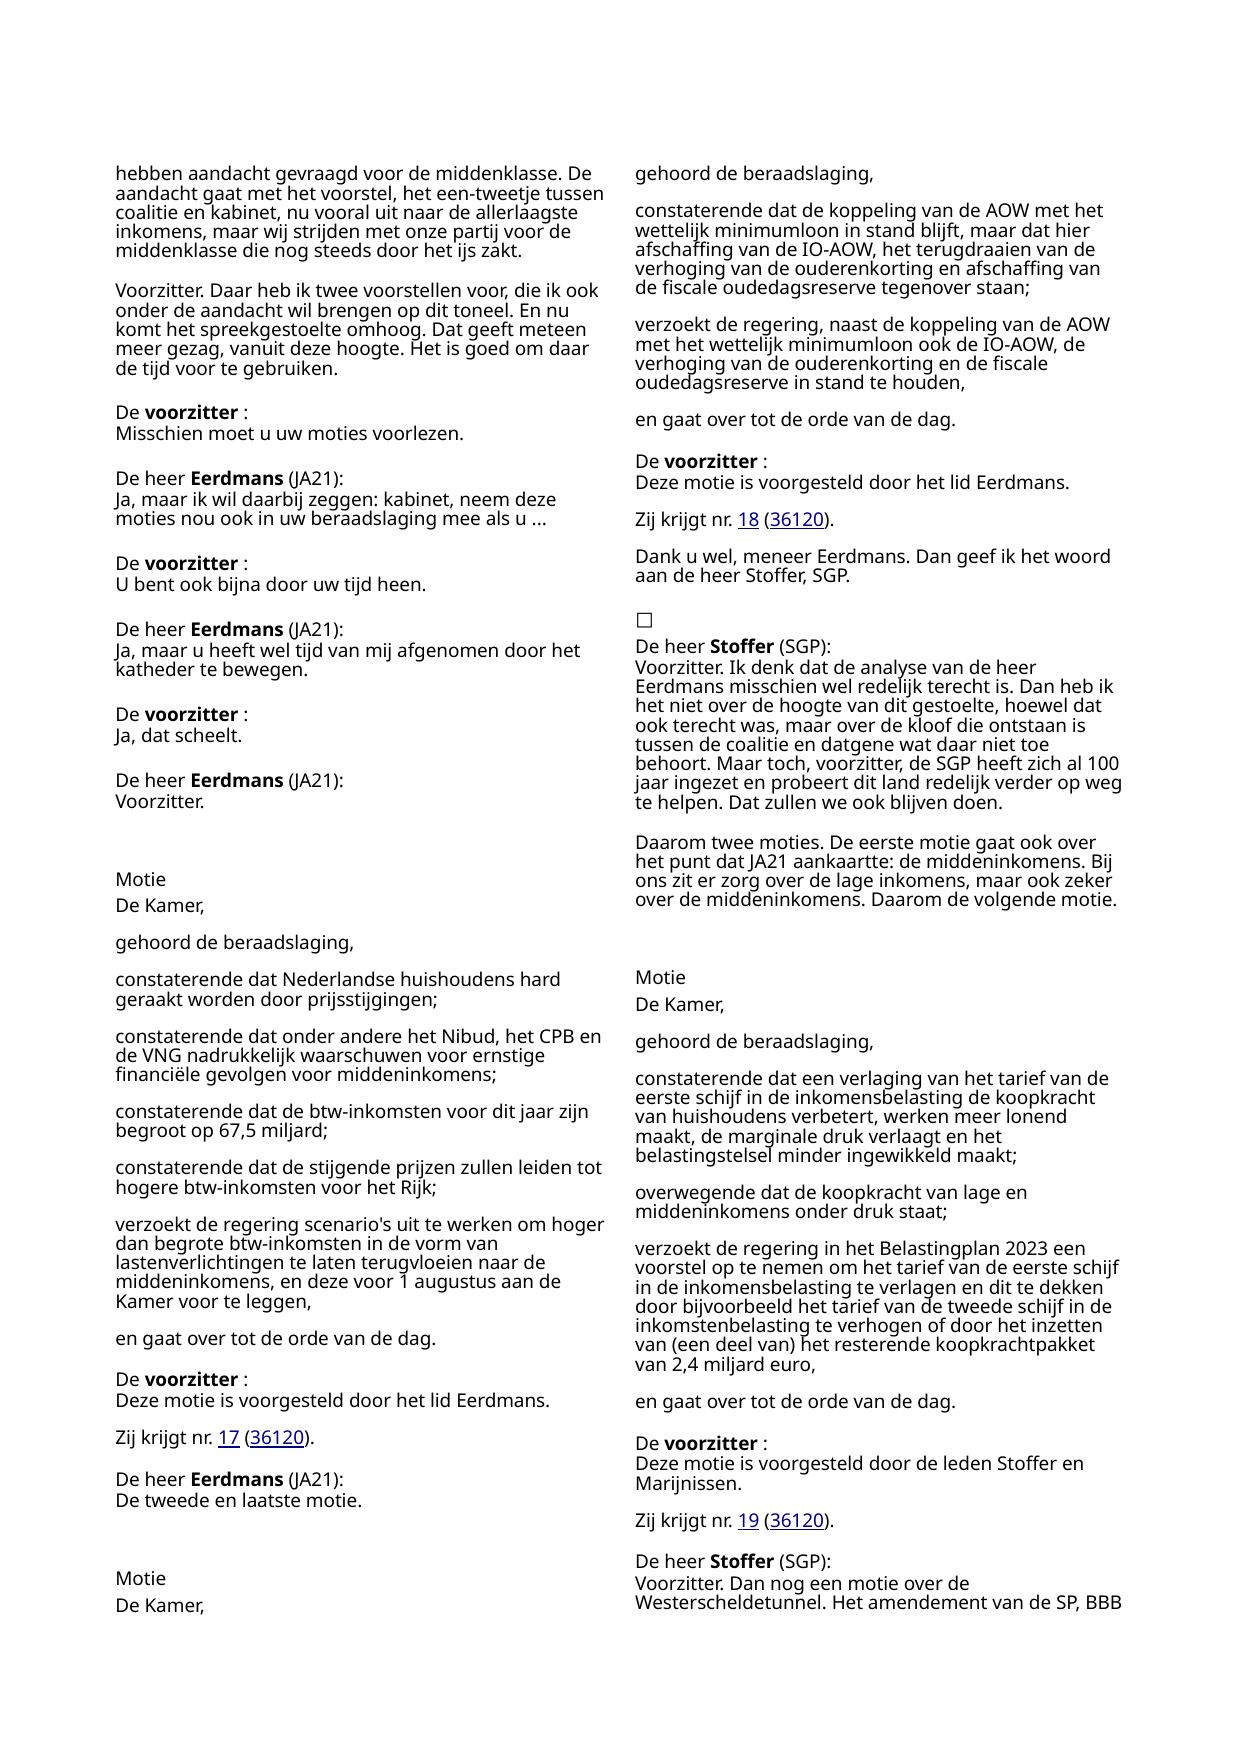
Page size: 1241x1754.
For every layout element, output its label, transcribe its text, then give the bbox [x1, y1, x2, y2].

text hebben aandacht gevraagd voor de middenklasse. De aandacht gaat met het voorstel, het een-tweetje tussen coalitie en kabinet, nu vooral uit naar de allerlaagste inkomens, maar wij strijden met onze partij voor de middenklasse die nog steeds door het ijs zakt. [115, 165, 605, 262]
text De heer Eerdmans (JA21): [115, 767, 605, 793]
text Voorzitter. Ik denk dat de analyse van de heer Eerdmans misschien wel redelijk terecht is. Dan heb ik het niet over de hoogte van dit gestoelte, hoewel dat ook terecht was, maar over de kloof die ontstaan is tussen de coalitie en datgene wat daar niet toe behoort. Maar toch, voorzitter, de SGP heeft zich al 100 jaar ingezet en probeert dit land redelijk verder op weg te helpen. Dat zullen we ook blijven doen. [635, 659, 1125, 813]
text De voorzitter : [115, 551, 605, 576]
text en gaat over tot de orde van de dag. [635, 411, 1125, 430]
text De heer Stoffer (SGP): [635, 1549, 1125, 1574]
text Motie [115, 1565, 605, 1591]
text Zij krijgt nr. 19 (36120). [635, 1512, 1125, 1531]
text Voorzitter. [115, 793, 605, 812]
text constaterende dat de koppeling van de AOW met het wettelijk minimumloon in stand blijft, maar dat hier afschaffing van de IO-AOW, het terugdraaien van de verhoging van de ouderenkorting en afschaffing van de fiscale oudedagsreserve tegenover staan; [635, 202, 1125, 299]
text De Kamer, [635, 996, 1125, 1015]
text verzoekt de regering in het Belastingplan 2023 een voorstel op te nemen om het tarief van de eerste schijf in de inkomensbelasting te verlagen en dit te dekken door bijvoorbeeld het tarief van de tweede schijf in de inkomstenbelasting te verhogen of door het inzetten van (een deel van) het resterende koopkrachtpakket van 2,4 miljard euro, [635, 1240, 1125, 1375]
text verzoekt de regering, naast de koppeling van de AOW met het wettelijk minimumloon ook de IO-AOW, de verhoging van de ouderenkorting en de fiscale oudedagsreserve in stand te houden, [635, 316, 1125, 393]
text constaterende dat de stijgende prijzen zullen leiden tot hogere btw-inkomsten voor het Rijk; [115, 1159, 605, 1198]
text De heer Stoffer (SGP): [635, 633, 1125, 659]
text De voorzitter : [635, 448, 1125, 474]
text constaterende dat onder andere het Nibud, het CPB en de VNG nadrukkelijk waarschuwen voor ernstige financiële gevolgen voor middeninkomens; [115, 1028, 605, 1085]
text De voorzitter : [115, 701, 605, 727]
text Deze motie is voorgesteld door het lid Eerdmans. [635, 474, 1125, 493]
text Ja, dat scheelt. [115, 727, 605, 746]
text Daarom twee moties. De eerste motie gaat ook over het punt dat JA21 aankaartte: de middeninkomens. Bij ons zit er zorg over de lage inkomens, maar ook zeker over de middeninkomens. Daarom de volgende motie. [635, 834, 1125, 911]
text Voorzitter. Dan nog een motie over de Westerscheldetunnel. Het amendement van de SP, BBB [635, 1574, 1125, 1613]
text gehoord de beraadslaging, [635, 165, 1125, 184]
text De Kamer, [115, 897, 605, 917]
text Motie [115, 866, 605, 891]
text De Kamer, [115, 1597, 605, 1616]
text U bent ook bijna door uw tijd heen. [115, 576, 605, 596]
text en gaat over tot de orde van de dag. [635, 1393, 1125, 1412]
text overwegende dat de koopkracht van lage en middeninkomens onder druk staat; [635, 1184, 1125, 1222]
text gehoord de beraadslaging, [115, 934, 605, 954]
text De tweede en laatste motie. [115, 1492, 605, 1511]
text Dank u wel, meneer Eerdmans. Dan geef ik het woord aan de heer Stoffer, SGP. [635, 548, 1125, 586]
text Zij krijgt nr. 18 (36120). [635, 511, 1125, 530]
text De voorzitter : [115, 1367, 605, 1392]
text Deze motie is voorgesteld door het lid Eerdmans. [115, 1392, 605, 1412]
text De voorzitter : [635, 1430, 1125, 1455]
text verzoekt de regering scenario's uit te werken om hoger dan begrote btw-inkomsten in de vorm van lastenverlichtingen te laten terugvloeien naar de middeninkomens, en deze voor 1 augustus aan de Kamer voor te leggen, [115, 1216, 605, 1312]
text Zij krijgt nr. 17 (36120). [115, 1429, 605, 1449]
text Misschien moet u uw moties voorlezen. [115, 425, 605, 444]
text De heer Eerdmans (JA21): [115, 465, 605, 491]
text Ja, maar ik wil daarbij zeggen: kabinet, neem deze moties nou ook in uw beraadslaging mee als u ... [115, 491, 605, 530]
text Ja, maar u heeft wel tijd van mij afgenomen door het katheder te bewegen. [115, 642, 605, 681]
text en gaat over tot de orde van de dag. [115, 1330, 605, 1349]
text gehoord de beraadslaging, [635, 1033, 1125, 1052]
text De voorzitter : [115, 399, 605, 425]
text constaterende dat Nederlandse huishoudens hard geraakt worden door prijsstijgingen; [115, 971, 605, 1010]
text constaterende dat een verlaging van het tarief van de eerste schijf in de inkomensbelasting de koopkracht van huishoudens verbetert, werken meer lonend maakt, de marginale druk verlaagt en het belastingstelsel minder ingewikkeld maakt; [635, 1070, 1125, 1166]
text De heer Eerdmans (JA21): [115, 1466, 605, 1492]
text constaterende dat de btw-inkomsten voor dit jaar zijn begroot op 67,5 miljard; [115, 1103, 605, 1142]
text Motie [635, 964, 1125, 990]
text De heer Eerdmans (JA21): [115, 616, 605, 642]
text Deze motie is voorgesteld door de leden Stoffer en Marijnissen. [635, 1455, 1125, 1494]
text Voorzitter. Daar heb ik twee voorstellen voor, die ik ook onder de aandacht wil brengen op dit toneel. En nu komt het spreekgestoelte omhoog. Dat geeft meteen meer gezag, vanuit deze hoogte. Het is goed om daar de tijd voor te gebruiken. [115, 282, 605, 379]
text ⬜ [635, 607, 1125, 633]
